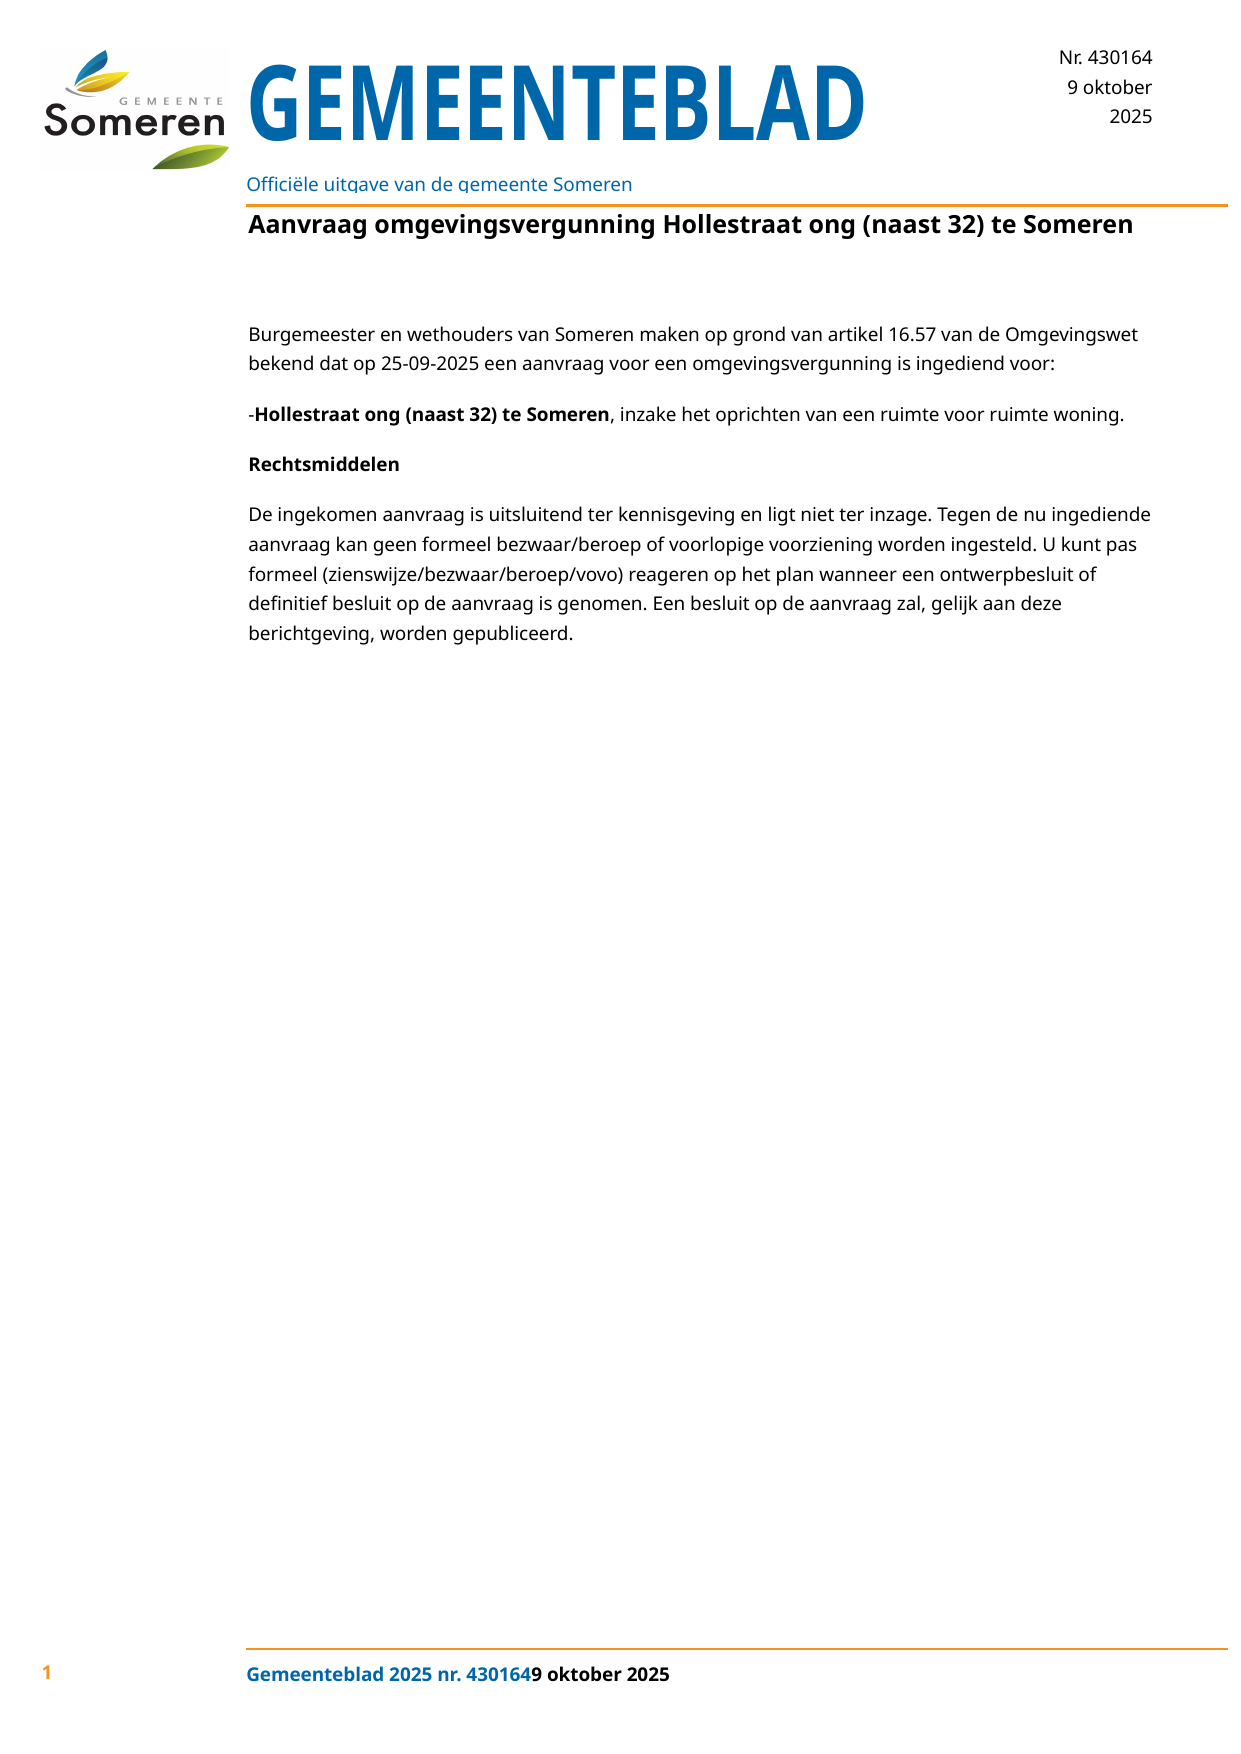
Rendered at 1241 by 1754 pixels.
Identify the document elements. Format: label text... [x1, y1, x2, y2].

text Rechtsmiddelen [248, 451, 1152, 477]
text De ingekomen aanvraag is uitsluitend ter kennisgeving en ligt niet ter inzage. Tegen de nu ingediende aanvraag kan geen formeel bezwaar/beroep of voorlopige voorziening worden ingesteld. U kunt pas formeel (zienswijze/bezwaar/beroep/vovo) reageren op het plan wanneer een ontwerpbesluit of definitief besluit op de aanvraag is genomen. Een besluit op de aanvraag zal, gelijk aan deze berichtgeving, worden gepubliceerd. [248, 502, 1152, 646]
text -Hollestraat ong (naast 32) te Someren, inzake het oprichten van een ruimte voor ruimte woning. [248, 401, 1152, 426]
picture [41, 47, 231, 172]
text Aanvraag omgevingsvergunning Hollestraat ong (naast 32) te Someren [248, 207, 1152, 241]
text Burgemeester en wethouders van Someren maken op grond van artikel 16.57 van de Omgevingswet bekend dat op 25-09-2025 een aanvraag voor een omgevingsvergunning is ingediend voor: [248, 321, 1152, 376]
